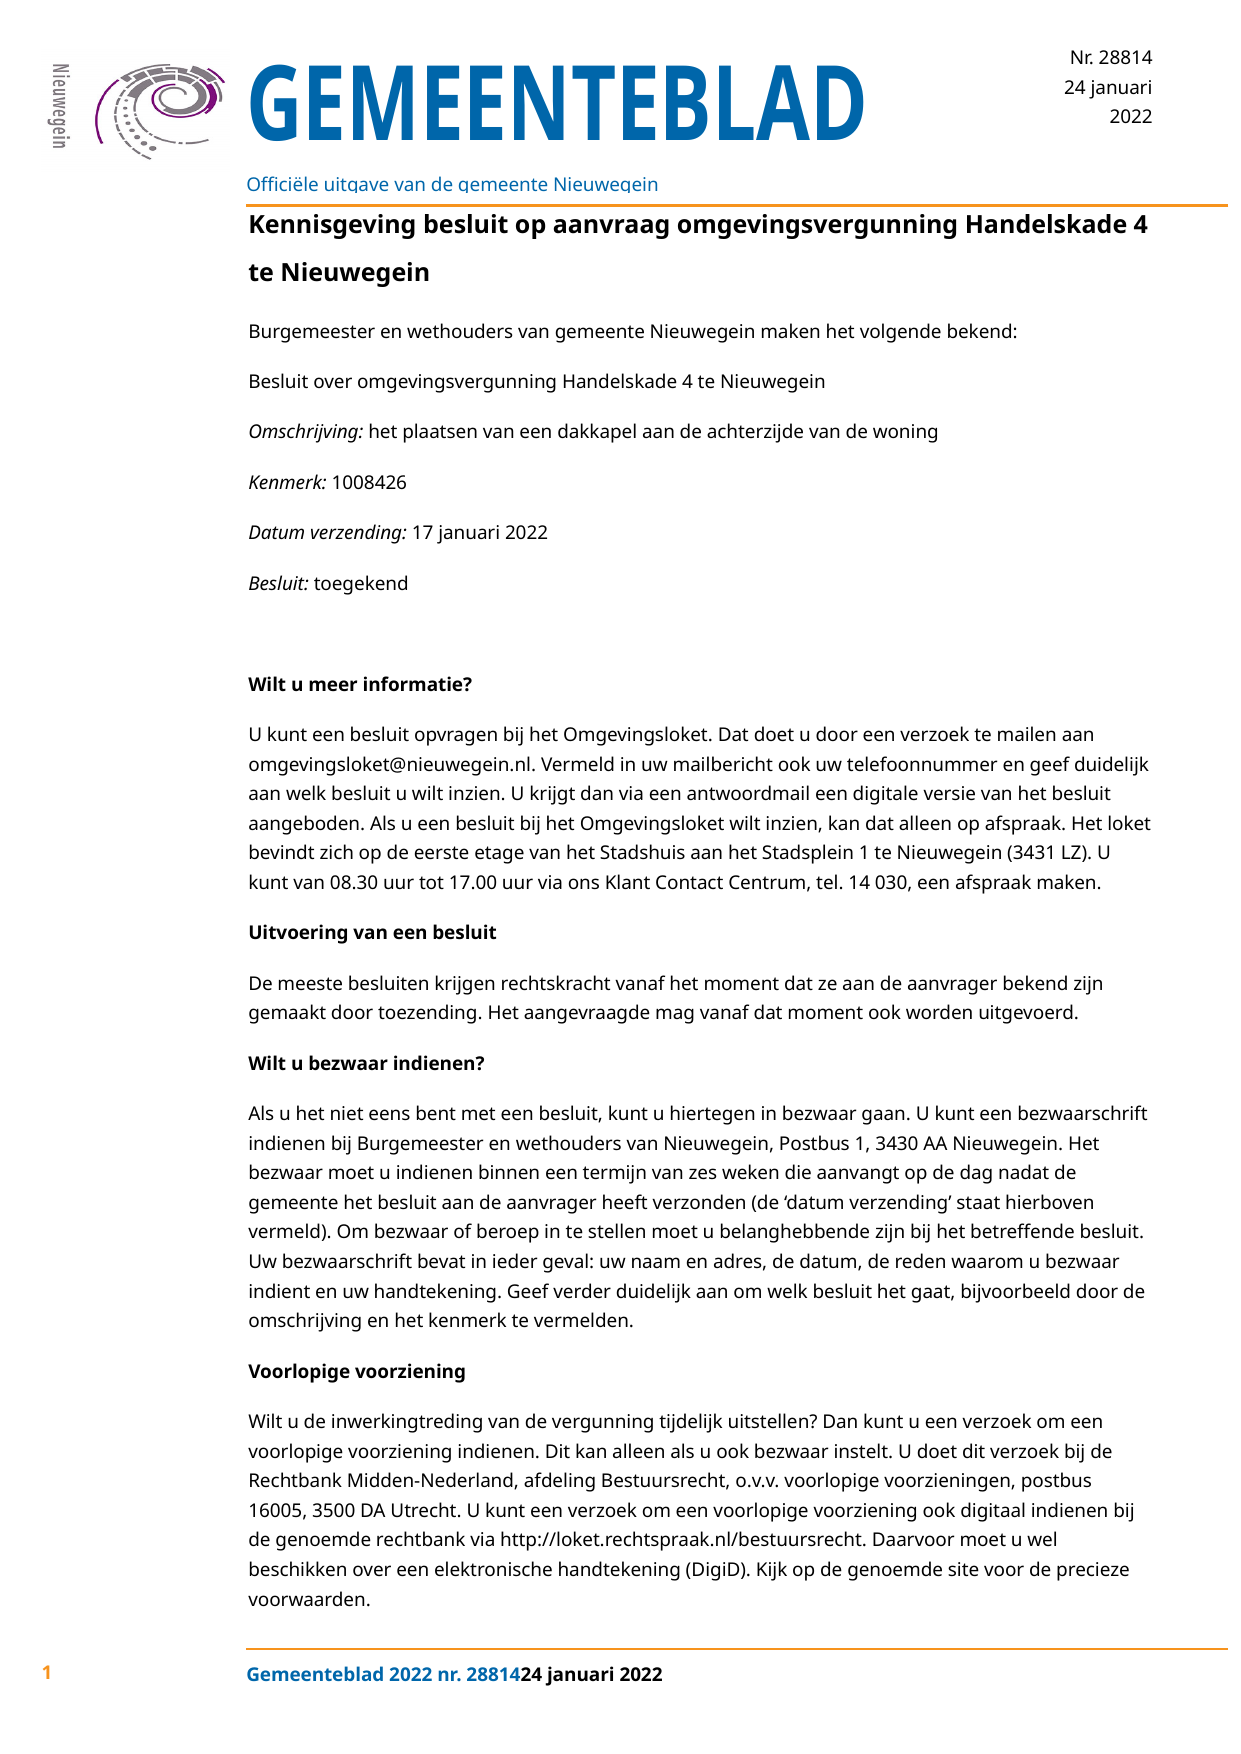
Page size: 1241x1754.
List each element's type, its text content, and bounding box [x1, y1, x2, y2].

text Omschrijving: het plaatsen van een dakkapel aan de achterzijde van de woning [248, 419, 1152, 444]
text Wilt u de inwerkingtreding van de vergunning tijdelijk uitstellen? Dan kunt u een verzoek om een voorlopige voorziening indienen. Dit kan alleen als u ook bezwaar instelt. U doet dit verzoek bij de Rechtbank Midden-Nederland, afdeling Bestuursrecht, o.v.v. voorlopige voorzieningen, postbus 16005, 3500 DA Utrecht. U kunt een verzoek om een voorlopige voorziening ook digitaal indienen bij de genoemde rechtbank via http://loket.rechtspraak.nl/bestuursrecht. Daarvoor moet u wel beschikken over een elektronische handtekening (DigiD). Kijk op de genoemde site voor de precieze voorwaarden. [248, 1408, 1152, 1612]
text Besluit: toegekend [248, 570, 1152, 596]
text Wilt u bezwaar indienen? [248, 1050, 1152, 1076]
text Kennisgeving besluit op aanvraag omgevingsvergunning Handelskade 4 te Nieuwegein [248, 207, 1152, 288]
text Wilt u meer informatie? [248, 671, 1152, 697]
text Besluit over omgevingsvergunning Handelskade 4 te Nieuwegein [248, 368, 1152, 394]
text Voorlopige voorziening [248, 1358, 1152, 1384]
text Burgemeester en wethouders van gemeente Nieuwegein maken het volgende bekend: [248, 318, 1152, 344]
text Kenmerk: 1008426 [248, 469, 1152, 495]
text Als u het niet eens bent met een besluit, kunt u hiertegen in bezwaar gaan. U kunt een bezwaarschrift indienen bij Burgemeester en wethouders van Nieuwegein, Postbus 1, 3430 AA Nieuwegein. Het bezwaar moet u indienen binnen een termijn van zes weken die aanvangt op de dag nadat de gemeente het besluit aan de aanvrager heeft verzonden (de ‘datum verzending’ staat hierboven vermeld). Om bezwaar of beroep in te stellen moet u belanghebbende zijn bij het betreffende besluit. Uw bezwaarschrift bevat in ieder geval: uw naam en adres, de datum, de reden waarom u bezwaar indient en uw handtekening. Geef verder duidelijk aan om welk besluit het gaat, bijvoorbeeld door de omschrijving en het kenmerk te vermelden. [248, 1100, 1152, 1333]
text De meeste besluiten krijgen rechtskracht vanaf het moment dat ze aan de aanvrager bekend zijn gemaakt door toezending. Het aangevraagde mag vanaf dat moment ook worden uitgevoerd. [248, 970, 1152, 1025]
text Uitvoering van een besluit [248, 919, 1152, 945]
text Datum verzending: 17 januari 2022 [248, 519, 1152, 545]
text U kunt een besluit opvragen bij het Omgevingsloket. Dat doet u door een verzoek te mailen aan omgevingsloket@nieuwegein.nl. Vermeld in uw mailbericht ook uw telefoonnummer en geef duidelijk aan welk besluit u wilt inzien. U krijgt dan via een antwoordmail een digitale versie van het besluit aangeboden. Als u een besluit bij het Omgevingsloket wilt inzien, kan dat alleen op afspraak. Het loket bevindt zich op de eerste etage van het Stadshuis aan het Stadsplein 1 te Nieuwegein (3431 LZ). U kunt van 08.30 uur tot 17.00 uur via ons Klant Contact Centrum, tel. 14 030, een afspraak maken. [248, 721, 1152, 895]
picture [41, 47, 231, 172]
